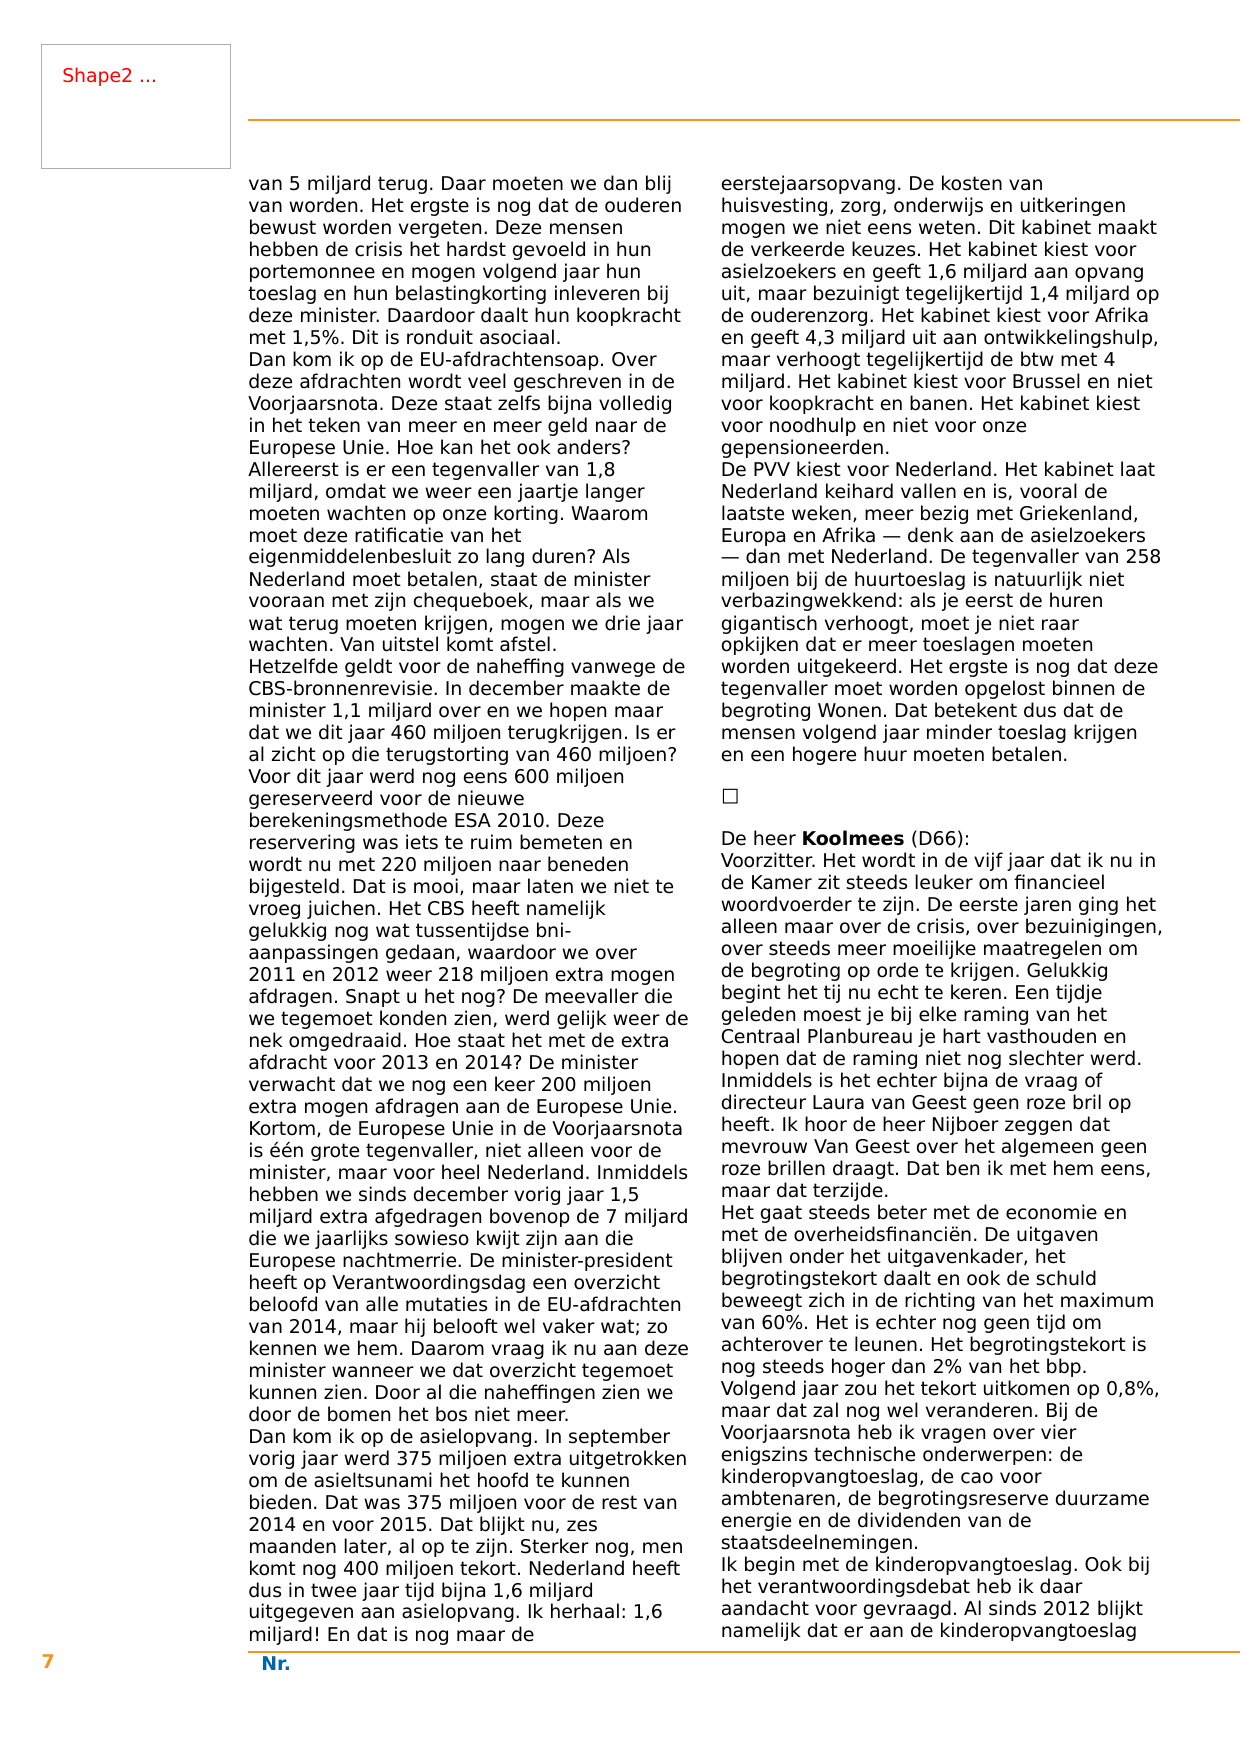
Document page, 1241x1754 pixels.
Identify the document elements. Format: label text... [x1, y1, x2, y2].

text Ik begin met de kinderopvangtoeslag. Ook bij het verantwoordingsdebat heb ik daar aandacht voor gevraagd. Al sinds 2012 blijkt namelijk dat er aan de kinderopvangtoeslag [721, 1553, 1163, 1641]
text De PVV kiest voor Nederland. Het kabinet laat Nederland keihard vallen en is, vooral de laatste weken, meer bezig met Griekenland, Europa en Afrika — denk aan de asielzoekers — dan met Nederland. De tegenvaller van 258 miljoen bij de huurtoeslag is natuurlijk niet verbazingwekkend: als je eerst de huren gigantisch verhoogt, moet je niet raar opkijken dat er meer toeslagen moeten worden uitgekeerd. Het ergste is nog dat deze tegenvaller moet worden opgelost binnen de begroting Wonen. Dat betekent dus dat de mensen volgend jaar minder toeslag krijgen en een hogere huur moeten betalen. [721, 458, 1163, 766]
text Het gaat steeds beter met de economie en met de overheidsfinanciën. De uitgaven blijven onder het uitgavenkader, het begrotingstekort daalt en ook de schuld beweegt zich in de richting van het maximum van 60%. Het is echter nog geen tijd om achterover te leunen. Het begrotingstekort is nog steeds hoger dan 2% van het bbp. Volgend jaar zou het tekort uitkomen op 0,8%, maar dat zal nog wel veranderen. Bij de Voorjaarsnota heb ik vragen over vier enigszins technische onderwerpen: de kinderopvangtoeslag, de cao voor ambtenaren, de begrotingsreserve duurzame energie en de dividenden van de staatsdeelnemingen. [721, 1202, 1163, 1553]
text Dan kom ik op de asielopvang. In september vorig jaar werd 375 miljoen extra uitgetrokken om de asieltsunami het hoofd te kunnen bieden. Dat was 375 miljoen voor de rest van 2014 en voor 2015. Dat blijkt nu, zes maanden later, al op te zijn. Sterker nog, men komt nog 400 miljoen tekort. Nederland heeft dus in twee jaar tijd bijna 1,6 miljard uitgegeven aan asielopvang. Ik herhaal: 1,6 miljard! En dat is nog maar de [248, 1426, 691, 1645]
text Voorzitter. Het wordt in de vijf jaar dat ik nu in de Kamer zit steeds leuker om financieel woordvoerder te zijn. De eerste jaren ging het alleen maar over de crisis, over bezuinigingen, over steeds meer moeilijke maatregelen om de begroting op orde te krijgen. Gelukkig begint het tij nu echt te keren. Een tijdje geleden moest je bij elke raming van het Centraal Planbureau je hart vasthouden en hopen dat de raming niet nog slechter werd. Inmiddels is het echter bijna de vraag of directeur Laura van Geest geen roze bril op heeft. Ik hoor de heer Nijboer zeggen dat mevrouw Van Geest over het algemeen geen roze brillen draagt. Dat ben ik met hem eens, maar dat terzijde. [721, 850, 1163, 1202]
text eerstejaarsopvang. De kosten van huisvesting, zorg, onderwijs en uitkeringen mogen we niet eens weten. Dit kabinet maakt de verkeerde keuzes. Het kabinet kiest voor asielzoekers en geeft 1,6 miljard aan opvang uit, maar bezuinigt tegelijkertijd 1,4 miljard op de ouderenzorg. Het kabinet kiest voor Afrika en geeft 4,3 miljard uit aan ontwikkelingshulp, maar verhoogt tegelijkertijd de btw met 4 miljard. Het kabinet kiest voor Brussel en niet voor koopkracht en banen. Het kabinet kiest voor noodhulp en niet voor onze gepensioneerden. [721, 173, 1163, 458]
text ⬜ [721, 786, 1163, 808]
text Hetzelfde geldt voor de naheffing vanwege de CBS-bronnenrevisie. In december maakte de minister 1,1 miljard over en we hopen maar dat we dit jaar 460 miljoen terugkrijgen. Is er al zicht op die terugstorting van 460 miljoen? Voor dit jaar werd nog eens 600 miljoen gereserveerd voor de nieuwe berekeningsmethode ESA 2010. Deze reservering was iets te ruim bemeten en wordt nu met 220 miljoen naar beneden bijgesteld. Dat is mooi, maar laten we niet te vroeg juichen. Het CBS heeft namelijk gelukkig nog wat tussentijdse bni-aanpassingen gedaan, waardoor we over 2011 en 2012 weer 218 miljoen extra mogen afdragen. Snapt u het nog? De meevaller die we tegemoet konden zien, werd gelijk weer de nek omgedraaid. Hoe staat het met de extra afdracht voor 2013 en 2014? De minister verwacht dat we nog een keer 200 miljoen extra mogen afdragen aan de Europese Unie. Kortom, de Europese Unie in de Voorjaarsnota is één grote tegenvaller, niet alleen voor de minister, maar voor heel Nederland. Inmiddels hebben we sinds december vorig jaar 1,5 miljard extra afgedragen bovenop de 7 miljard die we jaarlijks sowieso kwijt zijn aan die Europese nachtmerrie. De minister-president heeft op Verantwoordingsdag een overzicht beloofd van alle mutaties in de EU-afdrachten van 2014, maar hij belooft wel vaker wat; zo kennen we hem. Daarom vraag ik nu aan deze minister wanneer we dat overzicht tegemoet kunnen zien. Door al die naheffingen zien we door de bomen het bos niet meer. [248, 656, 691, 1426]
text De heer Koolmees (D66): [721, 828, 1163, 850]
text Dan kom ik op de EU-afdrachtensoap. Over deze afdrachten wordt veel geschreven in de Voorjaarsnota. Deze staat zelfs bijna volledig in het teken van meer en meer geld naar de Europese Unie. Hoe kan het ook anders? Allereerst is er een tegenvaller van 1,8 miljard, omdat we weer een jaartje langer moeten wachten op onze korting. Waarom moet deze ratificatie van het eigenmiddelenbesluit zo lang duren? Als Nederland moet betalen, staat de minister vooraan met zijn chequeboek, maar als we wat terug moeten krijgen, mogen we drie jaar wachten. Van uitstel komt afstel. [248, 349, 691, 656]
text van 5 miljard terug. Daar moeten we dan blij van worden. Het ergste is nog dat de ouderen bewust worden vergeten. Deze mensen hebben de crisis het hardst gevoeld in hun portemonnee en mogen volgend jaar hun toeslag en hun belastingkorting inleveren bij deze minister. Daardoor daalt hun koopkracht met 1,5%. Dit is ronduit asociaal. [248, 173, 691, 349]
